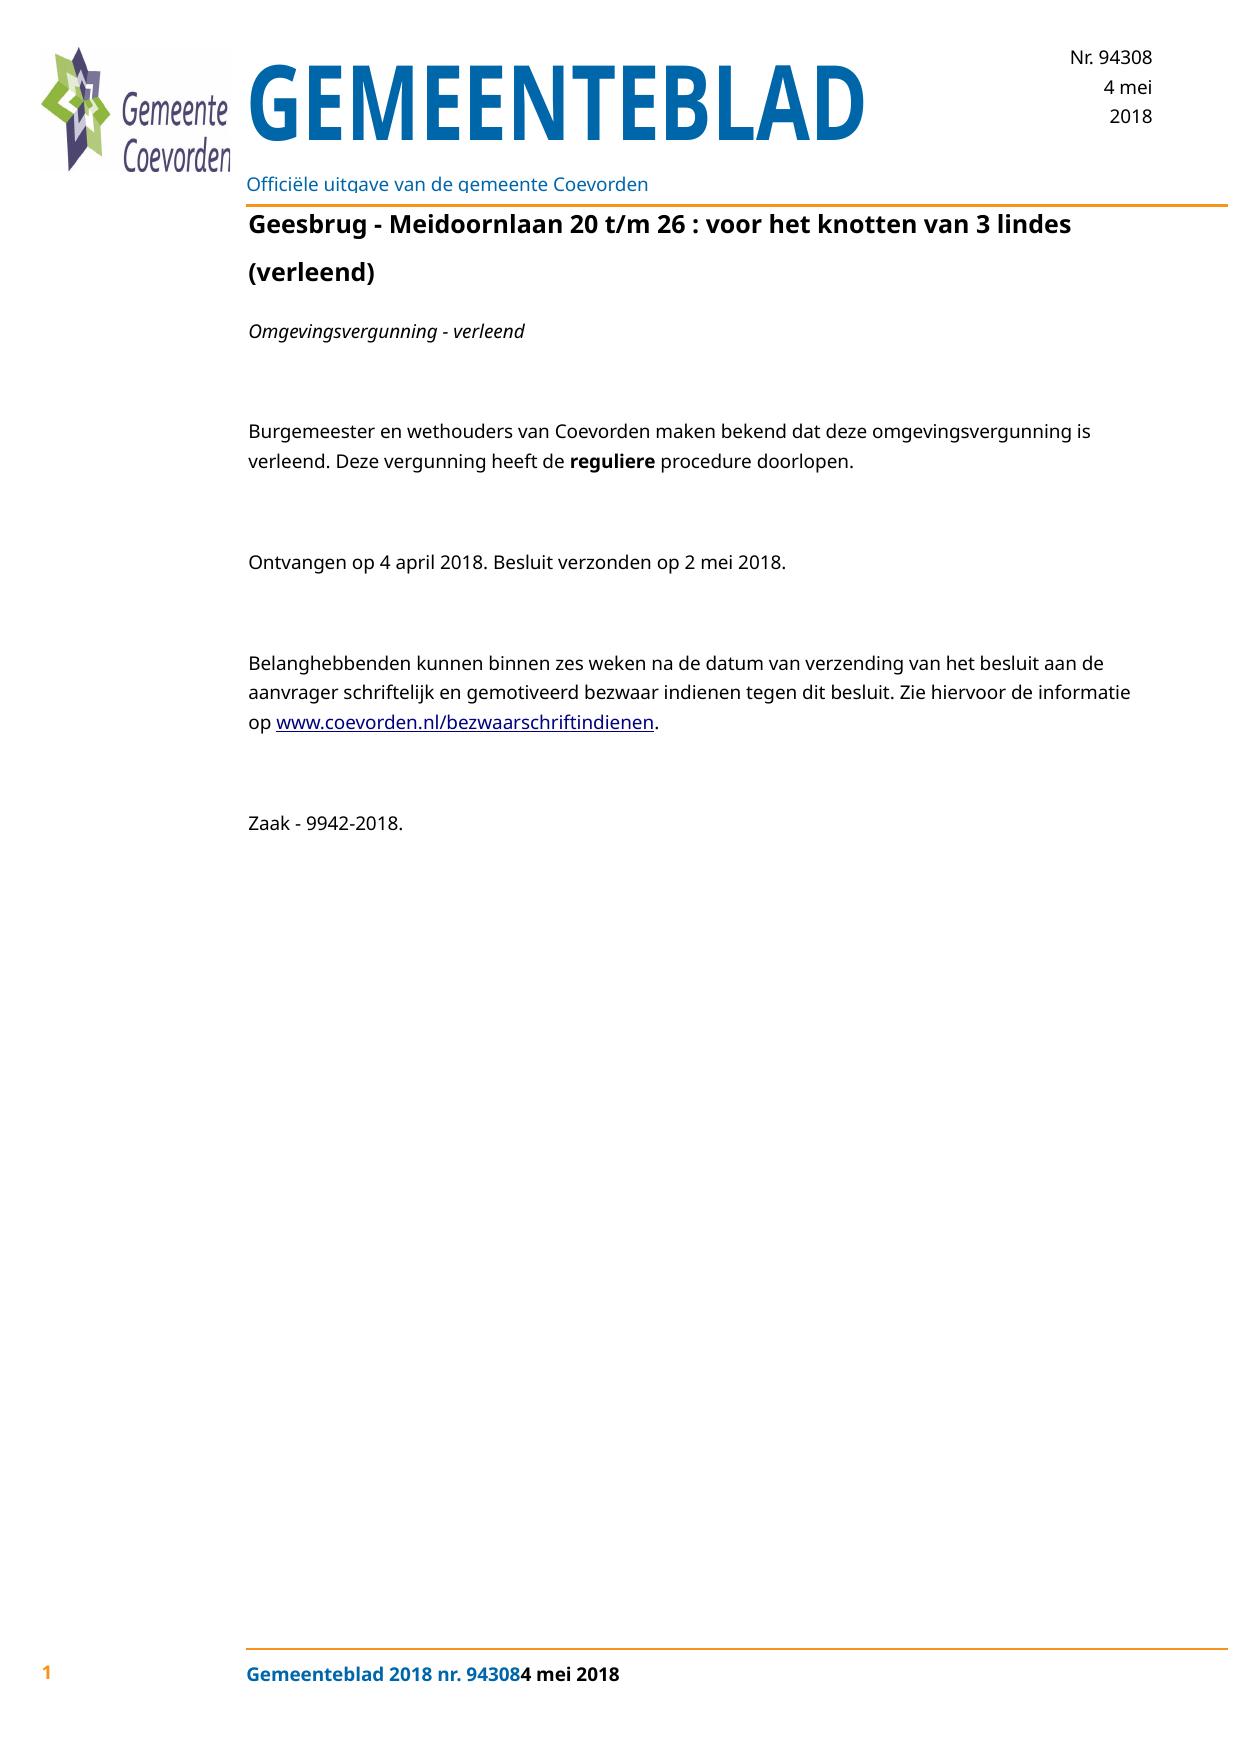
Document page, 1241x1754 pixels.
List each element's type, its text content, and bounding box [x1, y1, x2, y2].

text Ontvangen op 4 april 2018. Besluit verzonden op 2 mei 2018. [248, 549, 1152, 575]
text Zaak - 9942-2018. [248, 810, 1152, 836]
text Burgemeester en wethouders van Coevorden maken bekend dat deze omgevingsvergunning is verleend. Deze vergunning heeft de reguliere procedure doorlopen. [248, 419, 1152, 474]
text Omgevingsvergunning - verleend [248, 318, 1152, 344]
text Geesbrug - Meidoornlaan 20 t/m 26 : voor het knotten van 3 lindes (verleend) [248, 207, 1152, 288]
picture [41, 47, 231, 172]
text Belanghebbenden kunnen binnen zes weken na de datum van verzending van het besluit aan de aanvrager schriftelijk en gemotiveerd bezwaar indienen tegen dit besluit. Zie hiervoor de informatie op www.coevorden.nl/bezwaarschriftindienen. [248, 650, 1152, 735]
